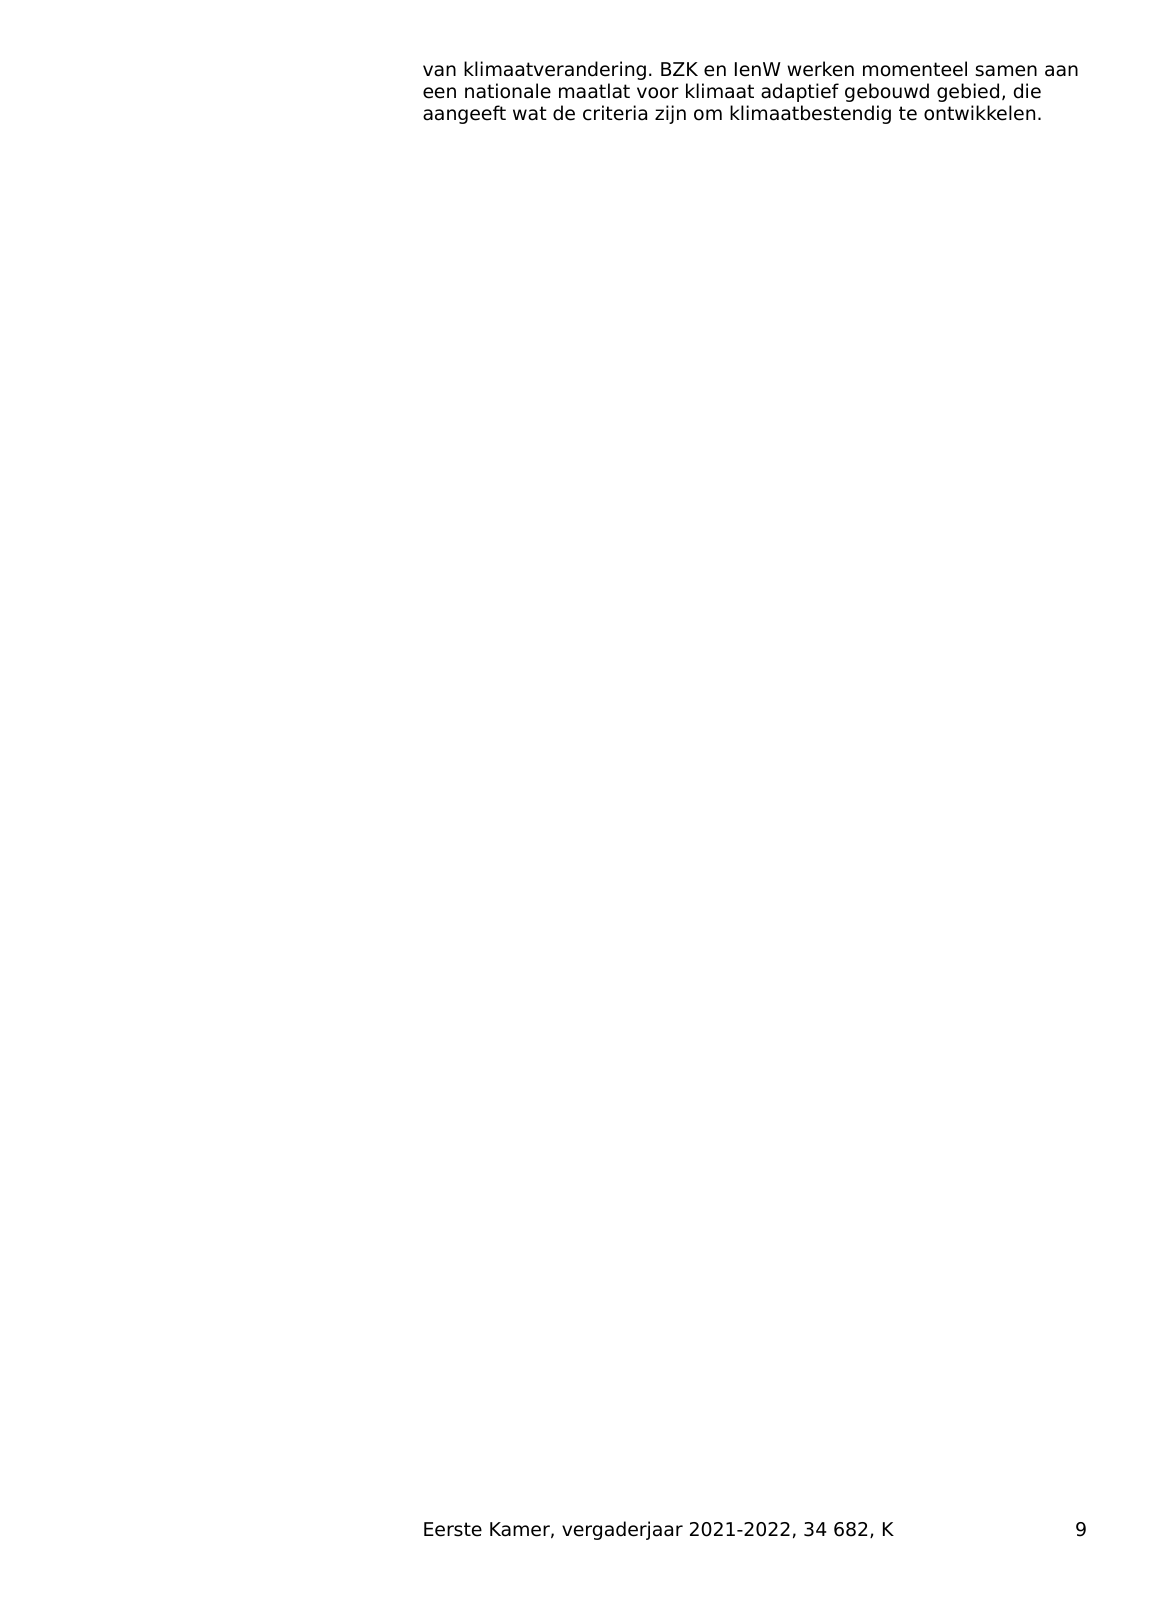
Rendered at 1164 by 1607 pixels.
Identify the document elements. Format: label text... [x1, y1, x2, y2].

text van klimaatverandering. BZK en IenW werken momenteel samen aan een nationale maatlat voor klimaat adaptief gebouwd gebied, die aangeeft wat de criteria zijn om klimaatbestendig te ontwikkelen. [422, 59, 1087, 125]
